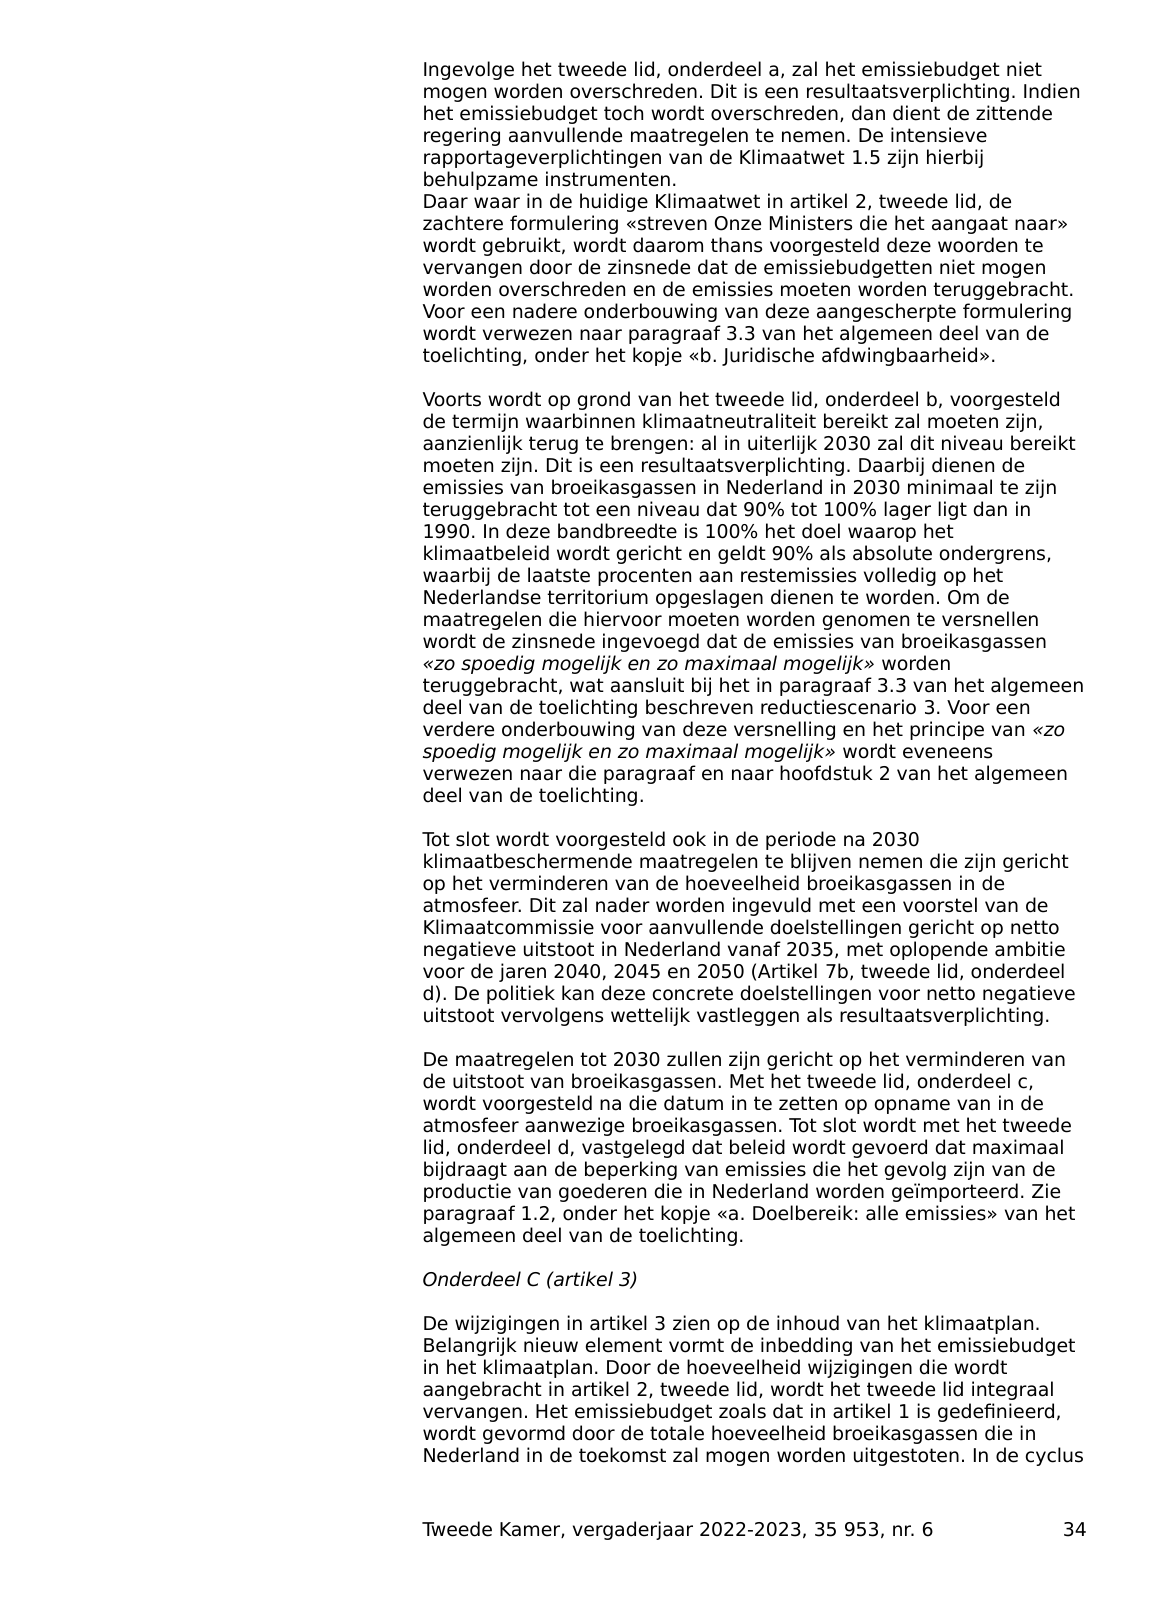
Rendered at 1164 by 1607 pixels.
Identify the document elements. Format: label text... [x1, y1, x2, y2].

text Voorts wordt op grond van het tweede lid, onderdeel b, voorgesteld de termijn waarbinnen klimaatneutraliteit bereikt zal moeten zijn, aanzienlijk terug te brengen: al in uiterlijk 2030 zal dit niveau bereikt moeten zijn. Dit is een resultaatsverplichting. Daarbij dienen de emissies van broeikasgassen in Nederland in 2030 minimaal te zijn teruggebracht tot een niveau dat 90% tot 100% lager ligt dan in 1990. In deze bandbreedte is 100% het doel waarop het klimaatbeleid wordt gericht en geldt 90% als absolute ondergrens, waarbij de laatste procenten aan restemissies volledig op het Nederlandse territorium opgeslagen dienen te worden. Om de maatregelen die hiervoor moeten worden genomen te versnellen wordt de zinsnede ingevoegd dat de emissies van broeikasgassen «zo spoedig mogelijk en zo maximaal mogelijk» worden teruggebracht, wat aansluit bij het in paragraaf 3.3 van het algemeen deel van de toelichting beschreven reductiescenario 3. Voor een verdere onderbouwing van deze versnelling en het principe van «zo spoedig mogelijk en zo maximaal mogelijk» wordt eveneens verwezen naar die paragraaf en naar hoofdstuk 2 van het algemeen deel van de toelichting. [422, 389, 1087, 807]
text De maatregelen tot 2030 zullen zijn gericht op het verminderen van de uitstoot van broeikasgassen. Met het tweede lid, onderdeel c, wordt voorgesteld na die datum in te zetten op opname van in de atmosfeer aanwezige broeikasgassen. Tot slot wordt met het tweede lid, onderdeel d, vastgelegd dat beleid wordt gevoerd dat maximaal bijdraagt aan de beperking van emissies die het gevolg zijn van de productie van goederen die in Nederland worden geïmporteerd. Zie paragraaf 1.2, onder het kopje «a. Doelbereik: alle emissies» van het algemeen deel van de toelichting. [422, 1049, 1087, 1247]
text Ingevolge het tweede lid, onderdeel a, zal het emissiebudget niet mogen worden overschreden. Dit is een resultaatsverplichting. Indien het emissiebudget toch wordt overschreden, dan dient de zittende regering aanvullende maatregelen te nemen. De intensieve rapportageverplichtingen van de Klimaatwet 1.5 zijn hierbij behulpzame instrumenten. [422, 59, 1087, 191]
subtitle Onderdeel C (artikel 3) [422, 1269, 1087, 1291]
text Daar waar in de huidige Klimaatwet in artikel 2, tweede lid, de zachtere formulering «streven Onze Ministers die het aangaat naar» wordt gebruikt, wordt daarom thans voorgesteld deze woorden te vervangen door de zinsnede dat de emissiebudgetten niet mogen worden overschreden en de emissies moeten worden teruggebracht. Voor een nadere onderbouwing van deze aangescherpte formulering wordt verwezen naar paragraaf 3.3 van het algemeen deel van de toelichting, onder het kopje «b. Juridische afdwingbaarheid». [422, 191, 1087, 367]
text Tot slot wordt voorgesteld ook in de periode na 2030 klimaatbeschermende maatregelen te blijven nemen die zijn gericht op het verminderen van de hoeveelheid broeikasgassen in de atmosfeer. Dit zal nader worden ingevuld met een voorstel van de Klimaatcommissie voor aanvullende doelstellingen gericht op netto negatieve uitstoot in Nederland vanaf 2035, met oplopende ambitie voor de jaren 2040, 2045 en 2050 (Artikel 7b, tweede lid, onderdeel d). De politiek kan deze concrete doelstellingen voor netto negatieve uitstoot vervolgens wettelijk vastleggen als resultaatsverplichting. [422, 829, 1087, 1027]
text De wijzigingen in artikel 3 zien op de inhoud van het klimaatplan. Belangrijk nieuw element vormt de inbedding van het emissiebudget in het klimaatplan. Door de hoeveelheid wijzigingen die wordt aangebracht in artikel 2, tweede lid, wordt het tweede lid integraal vervangen. Het emissiebudget zoals dat in artikel 1 is gedefinieerd, wordt gevormd door de totale hoeveelheid broeikasgassen die in Nederland in de toekomst zal mogen worden uitgestoten. In de cyclus [422, 1313, 1087, 1467]
